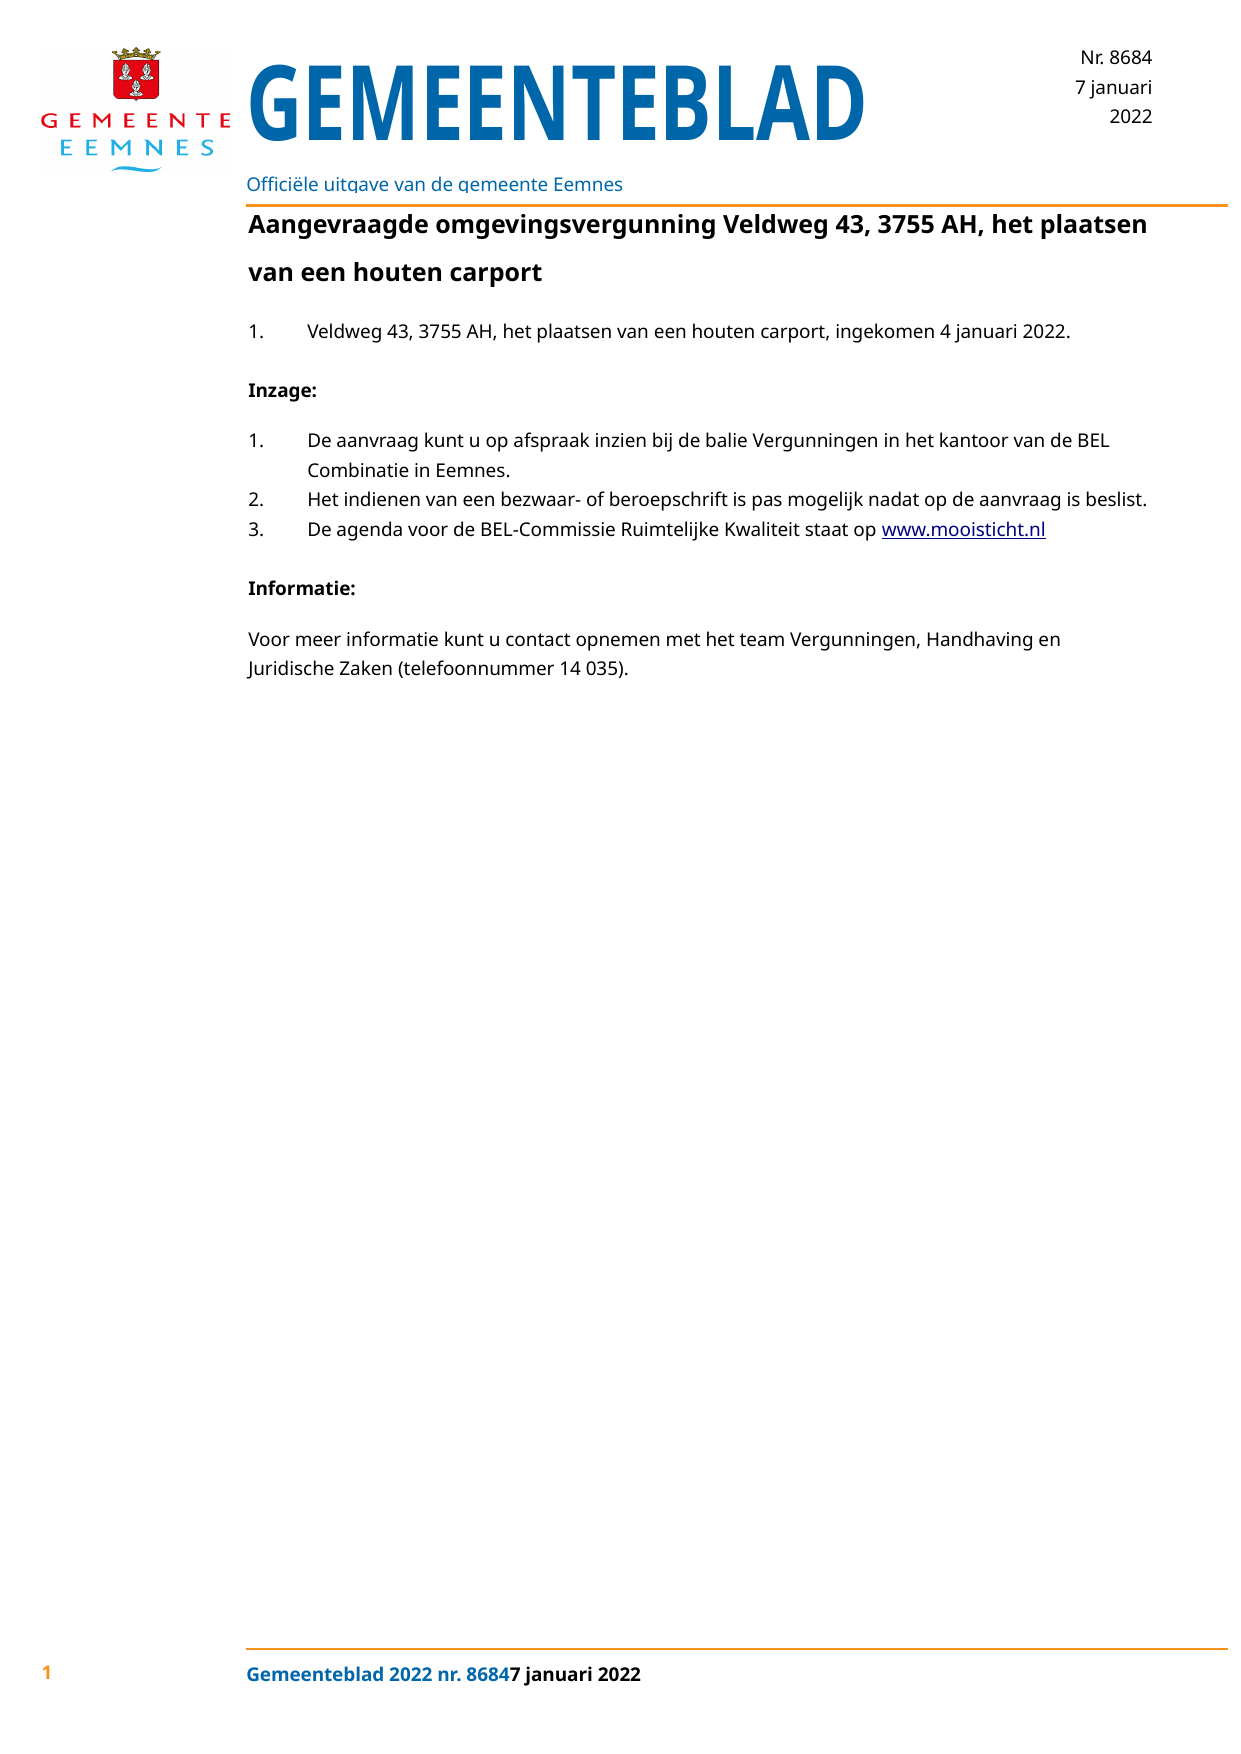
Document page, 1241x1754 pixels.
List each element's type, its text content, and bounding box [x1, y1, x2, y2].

text Aangevraagde omgevingsvergunning Veldweg 43, 3755 AH, het plaatsen van een houten carport [248, 207, 1152, 288]
picture [41, 47, 231, 172]
list De aanvraag kunt u op afspraak inzien bij de balie Vergunningen in het kantoor van de BEL Combinatie in Eemnes. [248, 427, 1152, 483]
list Veldweg 43, 3755 AH, het plaatsen van een houten carport, ingekomen 4 januari 2022. [248, 318, 1152, 344]
text Informatie: [248, 575, 1152, 601]
list Het indienen van een bezwaar- of beroepschrift is pas mogelijk nadat op de aanvraag is beslist. [248, 487, 1152, 512]
text Voor meer informatie kunt u contact opnemen met het team Vergunningen, Handhaving en Juridische Zaken (telefoonnummer 14 035). [248, 626, 1152, 681]
text Inzage: [248, 377, 1152, 403]
list De agenda voor de BEL-Commissie Ruimtelijke Kwaliteit staat op www.mooisticht.nl [248, 516, 1152, 542]
